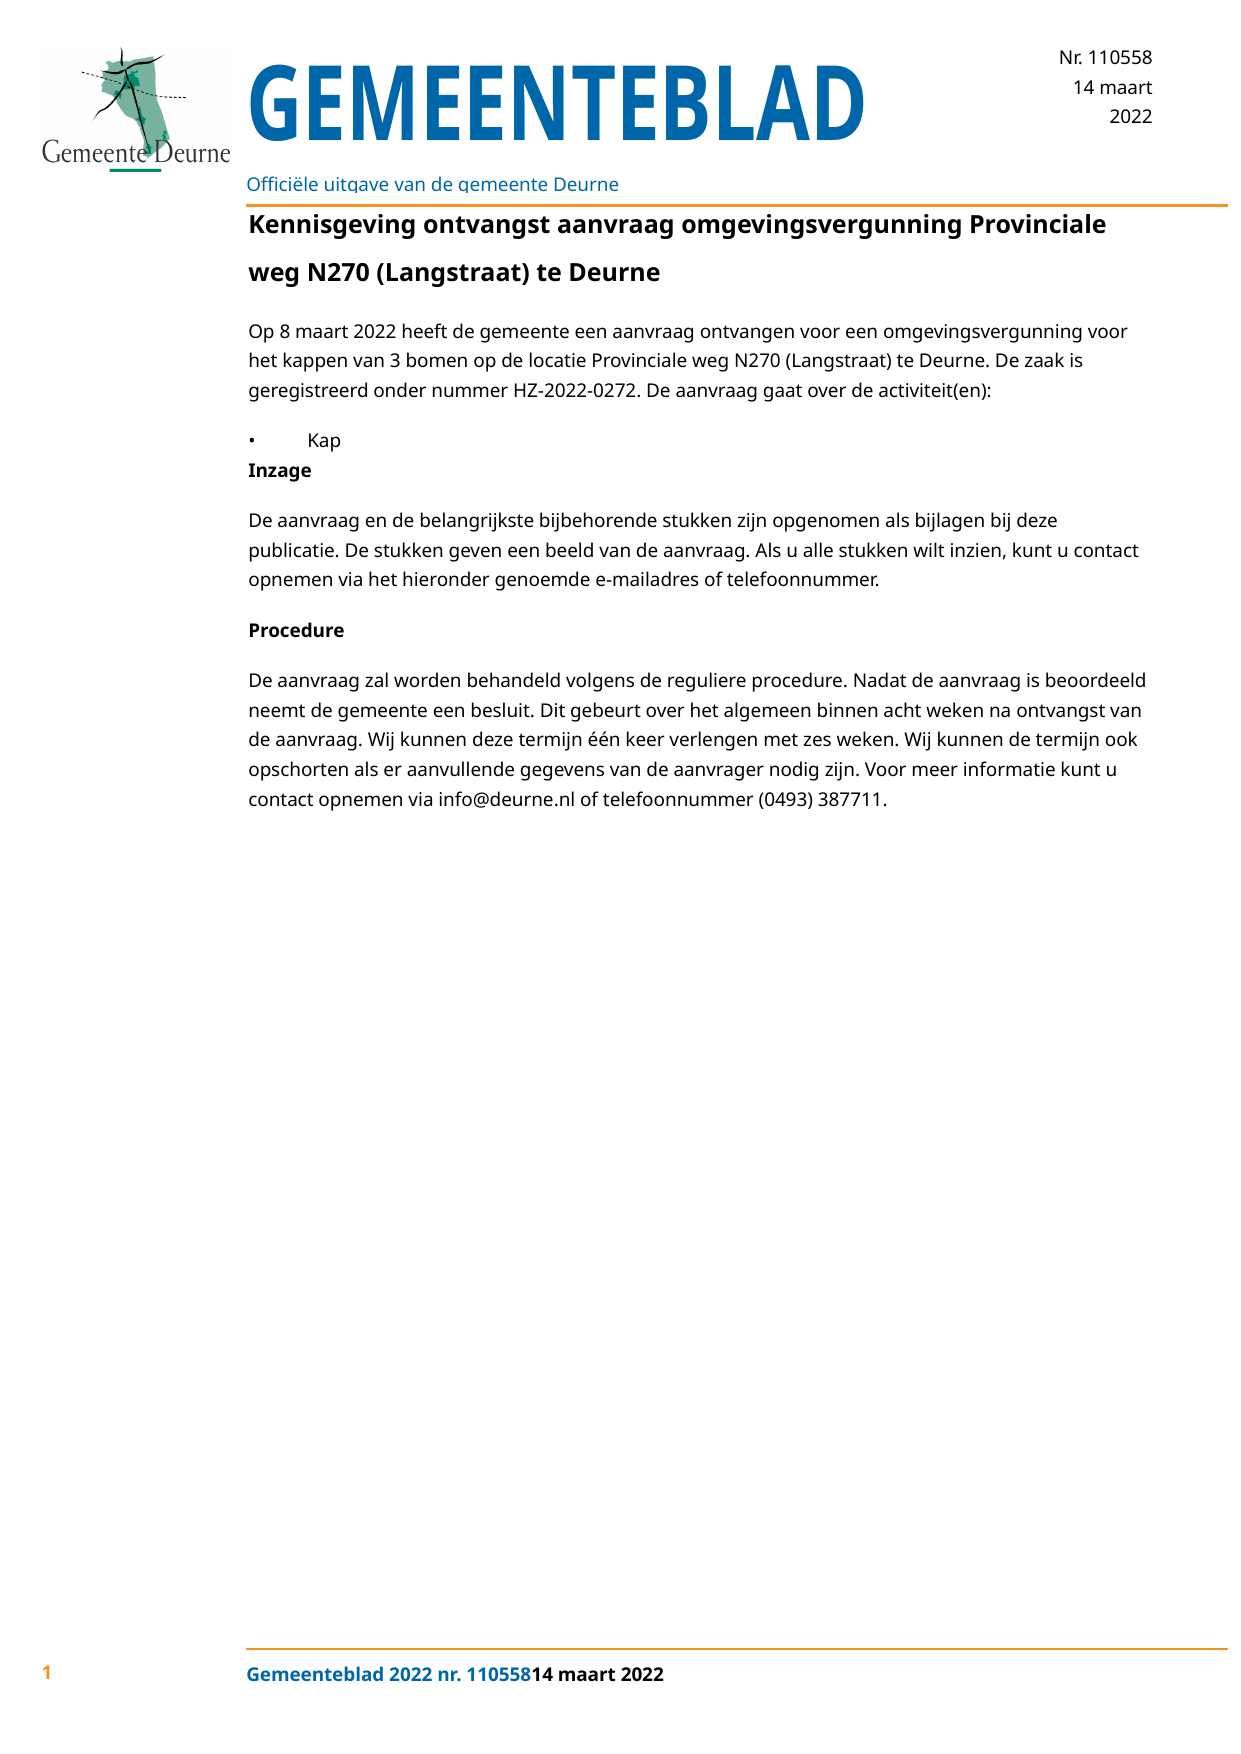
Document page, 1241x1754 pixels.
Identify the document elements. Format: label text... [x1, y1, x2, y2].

text De aanvraag zal worden behandeld volgens de reguliere procedure. Nadat de aanvraag is beoordeeld neemt de gemeente een besluit. Dit gebeurt over het algemeen binnen acht weken na ontvangst van de aanvraag. Wij kunnen deze termijn één keer verlengen met zes weken. Wij kunnen de termijn ook opschorten als er aanvullende gegevens van de aanvrager nodig zijn. Voor meer informatie kunt u contact opnemen via info@deurne.nl of telefoonnummer (0493) 387711. [248, 667, 1152, 812]
text Procedure [248, 617, 1152, 643]
picture [41, 47, 231, 172]
text De aanvraag en de belangrijkste bijbehorende stukken zijn opgenomen als bijlagen bij deze publicatie. De stukken geven een beeld van de aanvraag. Als u alle stukken wilt inzien, kunt u contact opnemen via het hieronder genoemde e-mailadres of telefoonnummer. [248, 507, 1152, 592]
text Inzage [248, 457, 1152, 483]
text Kennisgeving ontvangst aanvraag omgevingsvergunning Provinciale weg N270 (Langstraat) te Deurne [248, 207, 1152, 288]
list Kap [248, 427, 1152, 453]
text Op 8 maart 2022 heeft de gemeente een aanvraag ontvangen voor een omgevingsvergunning voor het kappen van 3 bomen op de locatie Provinciale weg N270 (Langstraat) te Deurne. De zaak is geregistreerd onder nummer HZ-2022-0272. De aanvraag gaat over de activiteit(en): [248, 318, 1152, 403]
